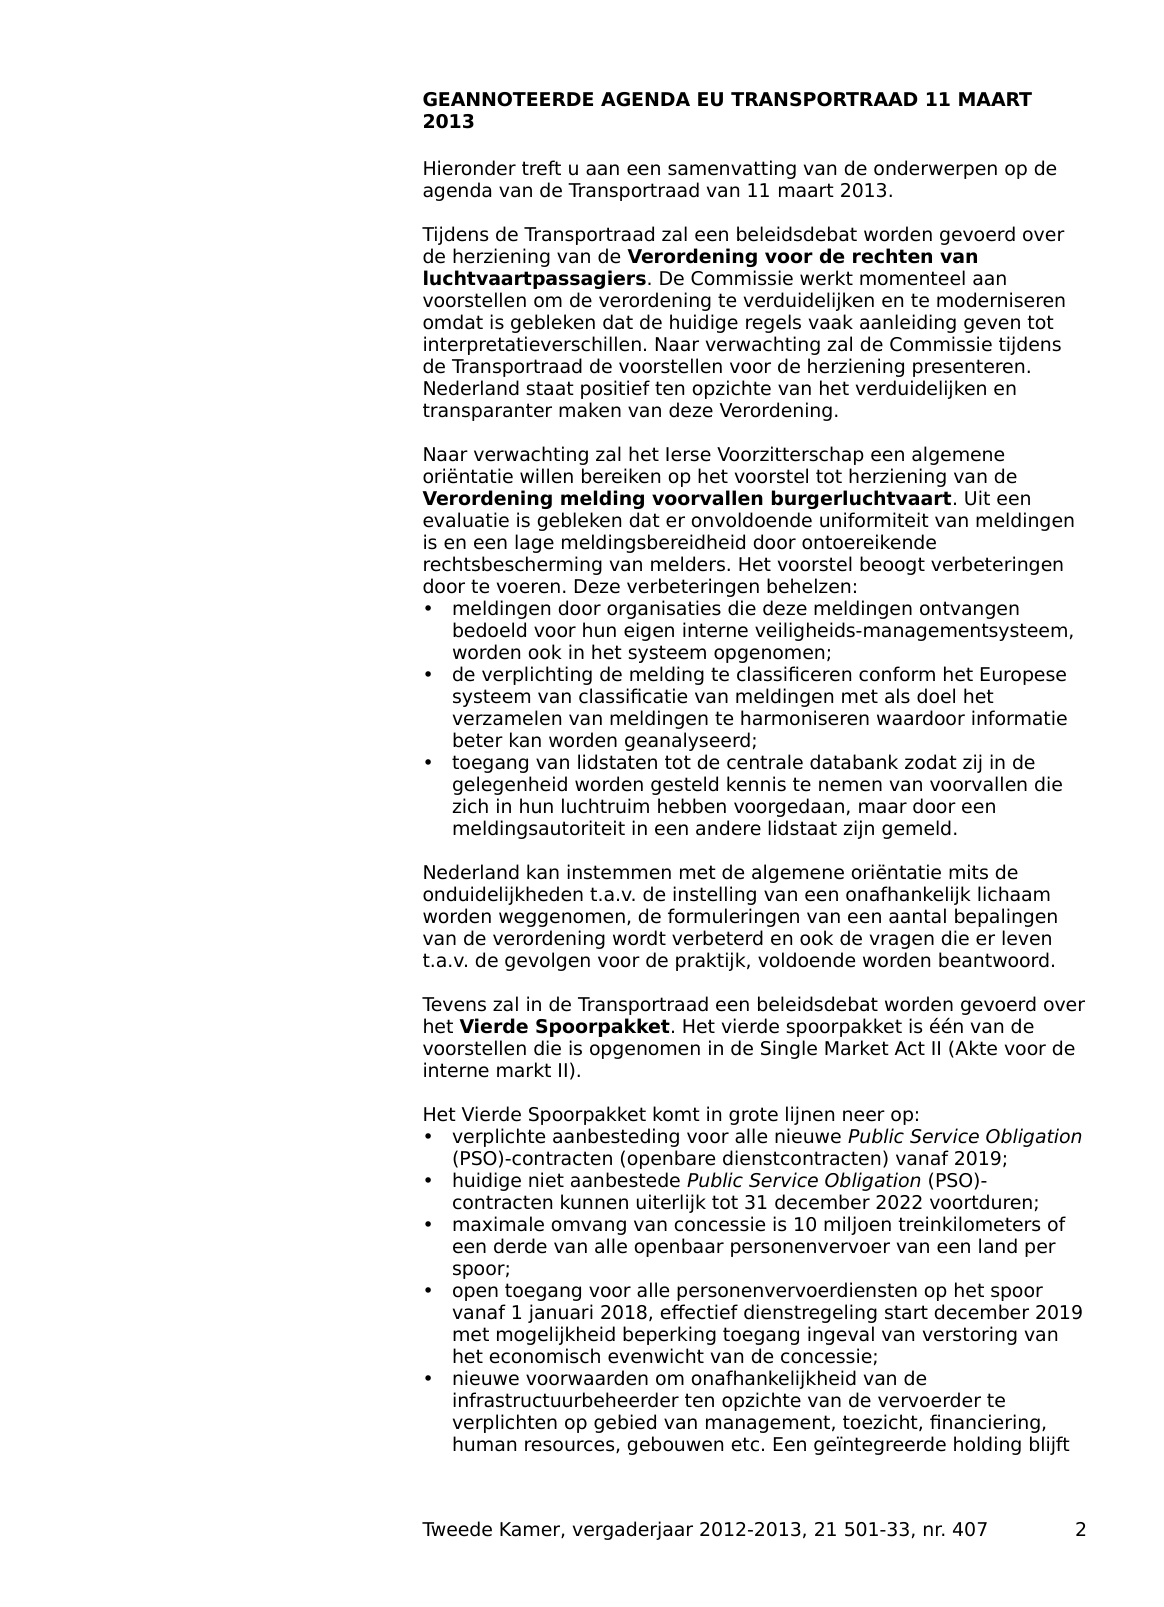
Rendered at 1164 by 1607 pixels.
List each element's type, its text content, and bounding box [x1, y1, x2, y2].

text • de verplichting de melding te classificeren conform het Europese systeem van classificatie van meldingen met als doel het verzamelen van meldingen te harmoniseren waardoor informatie beter kan worden geanalyseerd; [422, 664, 1087, 752]
subtitle GEANNOTEERDE AGENDA EU TRANSPORTRAAD 11 MAART 2013 [422, 89, 1087, 133]
text Tijdens de Transportraad zal een beleidsdebat worden gevoerd over de herziening van de Verordening voor de rechten van luchtvaartpassagiers. De Commissie werkt momenteel aan voorstellen om de verordening te verduidelijken en te moderniseren omdat is gebleken dat de huidige regels vaak aanleiding geven tot interpretatieverschillen. Naar verwachting zal de Commissie tijdens de Transportraad de voorstellen voor de herziening presenteren. Nederland staat positief ten opzichte van het verduidelijken en transparanter maken van deze Verordening. [422, 224, 1087, 422]
text Tevens zal in de Transportraad een beleidsdebat worden gevoerd over het Vierde Spoorpakket. Het vierde spoorpakket is één van de voorstellen die is opgenomen in de Single Market Act II (Akte voor de interne markt II). [422, 994, 1087, 1082]
text Naar verwachting zal het Ierse Voorzitterschap een algemene oriëntatie willen bereiken op het voorstel tot herziening van de Verordening melding voorvallen burgerluchtvaart. Uit een evaluatie is gebleken dat er onvoldoende uniformiteit van meldingen is en een lage meldingsbereidheid door ontoereikende rechtsbescherming van melders. Het voorstel beoogt verbeteringen door te voeren. Deze verbeteringen behelzen: [422, 444, 1087, 598]
text • verplichte aanbesteding voor alle nieuwe Public Service Obligation (PSO)-contracten (openbare dienstcontracten) vanaf 2019; [422, 1126, 1087, 1170]
text • toegang van lidstaten tot de centrale databank zodat zij in de gelegenheid worden gesteld kennis te nemen van voorvallen die zich in hun luchtruim hebben voorgedaan, maar door een meldingsautoriteit in een andere lidstaat zijn gemeld. [422, 752, 1087, 840]
text Hieronder treft u aan een samenvatting van de onderwerpen op de agenda van de Transportraad van 11 maart 2013. [422, 158, 1087, 202]
text • huidige niet aanbestede Public Service Obligation (PSO)-contracten kunnen uiterlijk tot 31 december 2022 voortduren; [422, 1170, 1087, 1214]
text • open toegang voor alle personenvervoerdiensten op het spoor vanaf 1 januari 2018, effectief dienstregeling start december 2019 met mogelijkheid beperking toegang ingeval van verstoring van het economisch evenwicht van de concessie; [422, 1280, 1087, 1368]
text Nederland kan instemmen met de algemene oriëntatie mits de onduidelijkheden t.a.v. de instelling van een onafhankelijk lichaam worden weggenomen, de formuleringen van een aantal bepalingen van de verordening wordt verbeterd en ook de vragen die er leven t.a.v. de gevolgen voor de praktijk, voldoende worden beantwoord. [422, 862, 1087, 972]
text • maximale omvang van concessie is 10 miljoen treinkilometers of een derde van alle openbaar personenvervoer van een land per spoor; [422, 1214, 1087, 1280]
text • meldingen door organisaties die deze meldingen ontvangen bedoeld voor hun eigen interne veiligheids-managementsysteem, worden ook in het systeem opgenomen; [422, 598, 1087, 664]
text • nieuwe voorwaarden om onafhankelijkheid van de infrastructuurbeheerder ten opzichte van de vervoerder te verplichten op gebied van management, toezicht, financiering, human resources, gebouwen etc. Een geïntegreerde holding blijft [422, 1368, 1087, 1456]
text Het Vierde Spoorpakket komt in grote lijnen neer op: [422, 1104, 1087, 1126]
